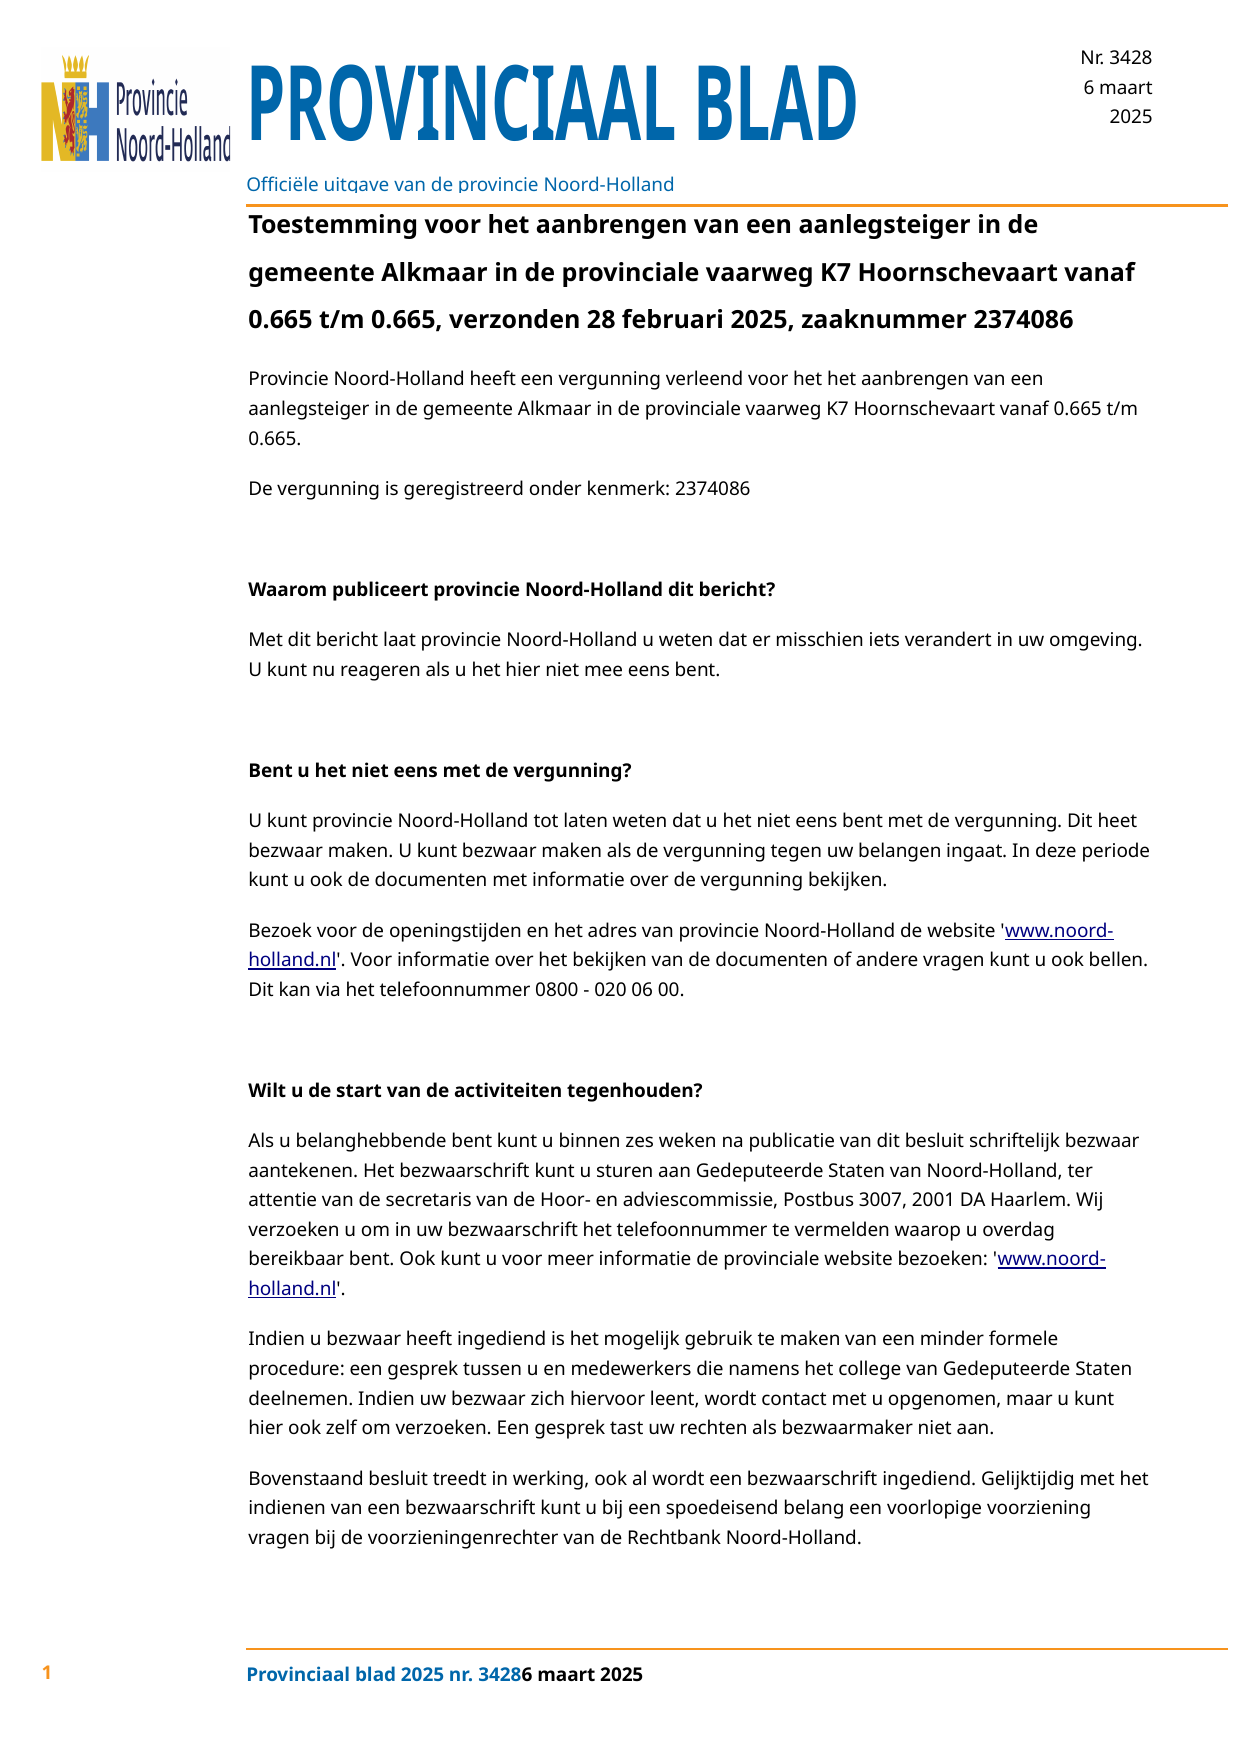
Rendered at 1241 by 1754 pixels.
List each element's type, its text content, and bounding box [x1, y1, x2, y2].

text U kunt provincie Noord-Holland tot laten weten dat u het niet eens bent met de vergunning. Dit heet bezwaar maken. U kunt bezwaar maken als de vergunning tegen uw belangen ingaat. In deze periode kunt u ook de documenten met informatie over de vergunning bekijken. [248, 807, 1152, 892]
text Indien u bezwaar heeft ingediend is het mogelijk gebruik te maken van een minder formele procedure: een gesprek tussen u en medewerkers die namens het college van Gedeputeerde Staten deelnemen. Indien uw bezwaar zich hiervoor leent, wordt contact met u opgenomen, maar u kunt hier ook zelf om verzoeken. Een gesprek tast uw rechten als bezwaarmaker niet aan. [248, 1326, 1152, 1440]
picture [41, 47, 231, 172]
text Waarom publiceert provincie Noord-Holland dit bericht? [248, 576, 1152, 602]
text De vergunning is geregistreerd onder kenmerk: 2374086 [248, 475, 1152, 501]
text Toestemming voor het aanbrengen van een aanlegsteiger in de gemeente Alkmaar in de provinciale vaarweg K7 Hoornschevaart vanaf 0.665 t/m 0.665, verzonden 28 februari 2025, zaaknummer 2374086 [248, 207, 1152, 336]
text Bezoek voor de openingstijden en het adres van provincie Noord-Holland de website 'www.noord-holland.nl'. Voor informatie over het bekijken van de documenten of andere vragen kunt u ook bellen. Dit kan via het telefoonnummer 0800 - 020 06 00. [248, 917, 1152, 1002]
text Bovenstaand besluit treedt in werking, ook al wordt een bezwaarschrift ingediend. Gelijktijdig met het indienen van een bezwaarschrift kunt u bij een spoedeisend belang een voorlopige voorziening vragen bij de voorzieningenrechter van de Rechtbank Noord-Holland. [248, 1465, 1152, 1549]
text Als u belanghebbende bent kunt u binnen zes weken na publicatie van dit besluit schriftelijk bezwaar aantekenen. Het bezwaarschrift kunt u sturen aan Gedeputeerde Staten van Noord-Holland, ter attentie van de secretaris van de Hoor- en adviescommissie, Postbus 3007, 2001 DA Haarlem. Wij verzoeken u om in uw bezwaarschrift het telefoonnummer te vermelden waarop u overdag bereikbaar bent. Ook kunt u voor meer informatie de provinciale website bezoeken: 'www.noord-holland.nl'. [248, 1127, 1152, 1301]
text Met dit bericht laat provincie Noord-Holland u weten dat er misschien iets verandert in uw omgeving. U kunt nu reageren als u het hier niet mee eens bent. [248, 626, 1152, 682]
text Wilt u de start van de activiteiten tegenhouden? [248, 1077, 1152, 1102]
text Bent u het niet eens met de vergunning? [248, 757, 1152, 782]
text Provincie Noord-Holland heeft een vergunning verleend voor het het aanbrengen van een aanlegsteiger in de gemeente Alkmaar in de provinciale vaarweg K7 Hoornschevaart vanaf 0.665 t/m 0.665. [248, 366, 1152, 450]
